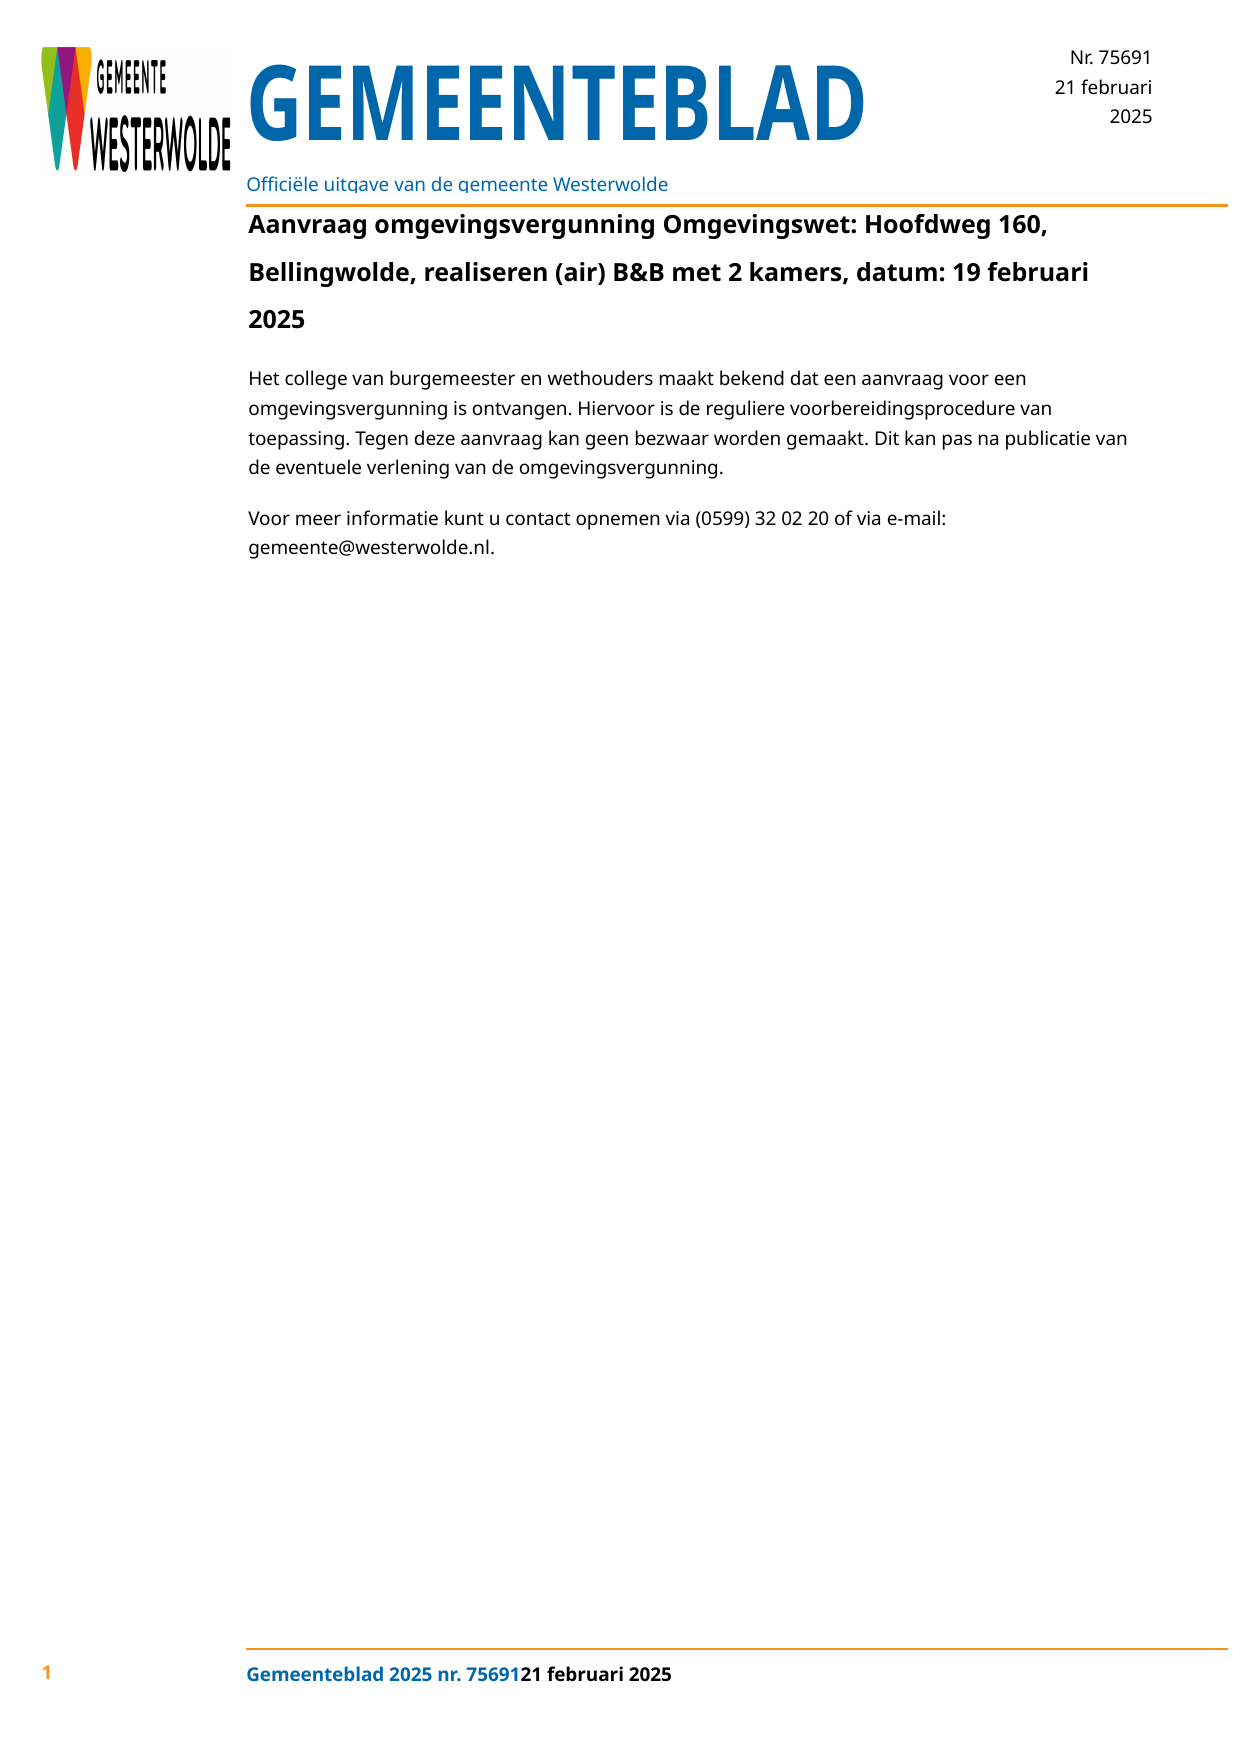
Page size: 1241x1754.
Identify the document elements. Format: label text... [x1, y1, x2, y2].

text Voor meer informatie kunt u contact opnemen via (0599) 32 02 20 of via e-mail: gemeente@westerwolde.nl. [248, 505, 1152, 560]
text Aanvraag omgevingsvergunning Omgevingswet: Hoofdweg 160, Bellingwolde, realiseren (air) B&B met 2 kamers, datum: 19 februari 2025 [248, 207, 1152, 336]
text Het college van burgemeester en wethouders maakt bekend dat een aanvraag voor een omgevingsvergunning is ontvangen. Hiervoor is de reguliere voorbereidingsprocedure van toepassing. Tegen deze aanvraag kan geen bezwaar worden gemaakt. Dit kan pas na publicatie van de eventuele verlening van de omgevingsvergunning. [248, 366, 1152, 480]
picture [41, 47, 231, 172]
